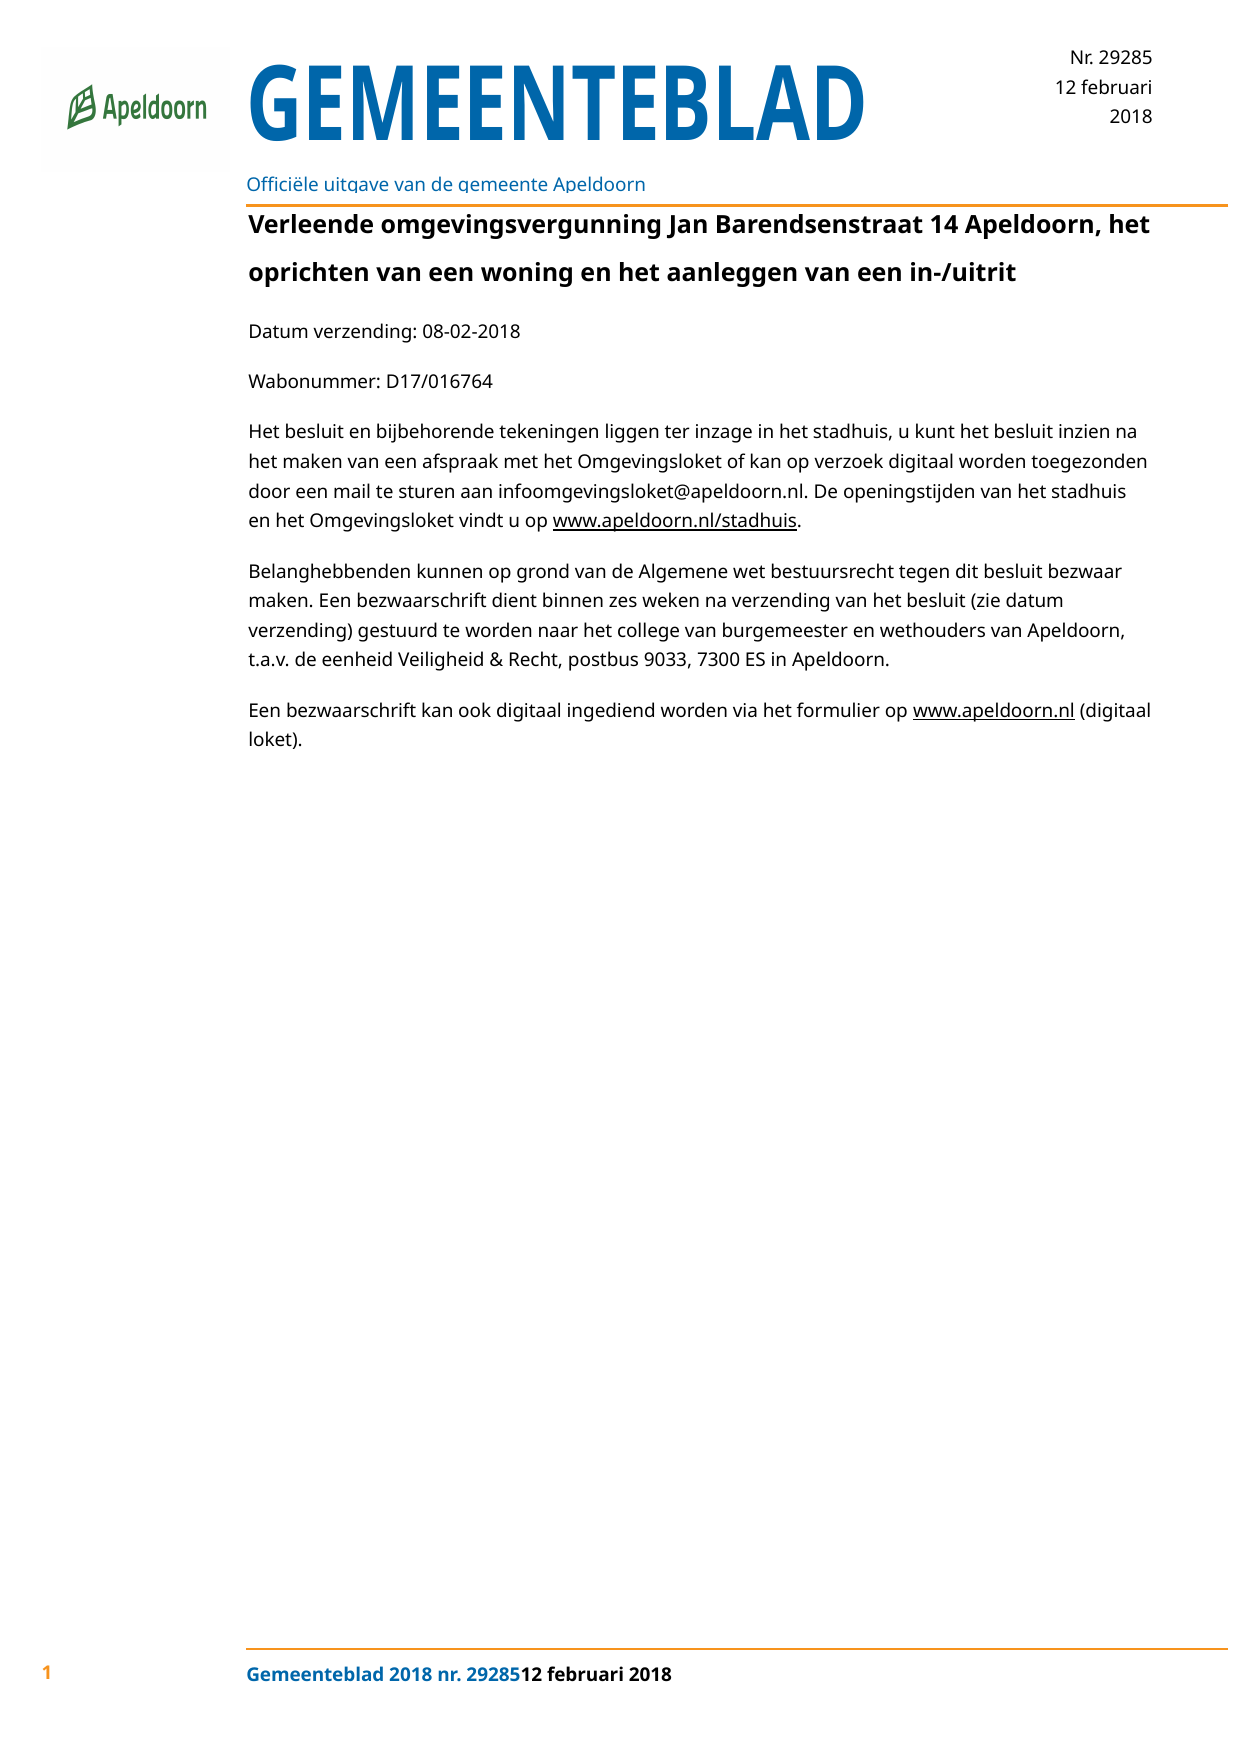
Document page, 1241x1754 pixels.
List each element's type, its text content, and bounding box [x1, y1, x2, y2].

text Belanghebbenden kunnen op grond van de Algemene wet bestuursrecht tegen dit besluit bezwaar maken. Een bezwaarschrift dient binnen zes weken na verzending van het besluit (zie datum verzending) gestuurd te worden naar het college van burgemeester en wethouders van Apeldoorn, t.a.v. de eenheid Veiligheid & Recht, postbus 9033, 7300 ES in Apeldoorn. [248, 558, 1152, 672]
text Wabonummer: D17/016764 [248, 368, 1152, 394]
picture [41, 47, 231, 172]
text Verleende omgevingsvergunning Jan Barendsenstraat 14 Apeldoorn, het oprichten van een woning en het aanleggen van een in-/uitrit [248, 207, 1152, 288]
text Een bezwaarschrift kan ook digitaal ingediend worden via het formulier op www.apeldoorn.nl (digitaal loket). [248, 697, 1152, 752]
text Datum verzending: 08-02-2018 [248, 318, 1152, 344]
text Het besluit en bijbehorende tekeningen liggen ter inzage in het stadhuis, u kunt het besluit inzien na het maken van een afspraak met het Omgevingsloket of kan op verzoek digitaal worden toegezonden door een mail te sturen aan infoomgevingsloket@apeldoorn.nl. De openingstijden van het stadhuis en het Omgevingsloket vindt u op www.apeldoorn.nl/stadhuis. [248, 419, 1152, 533]
